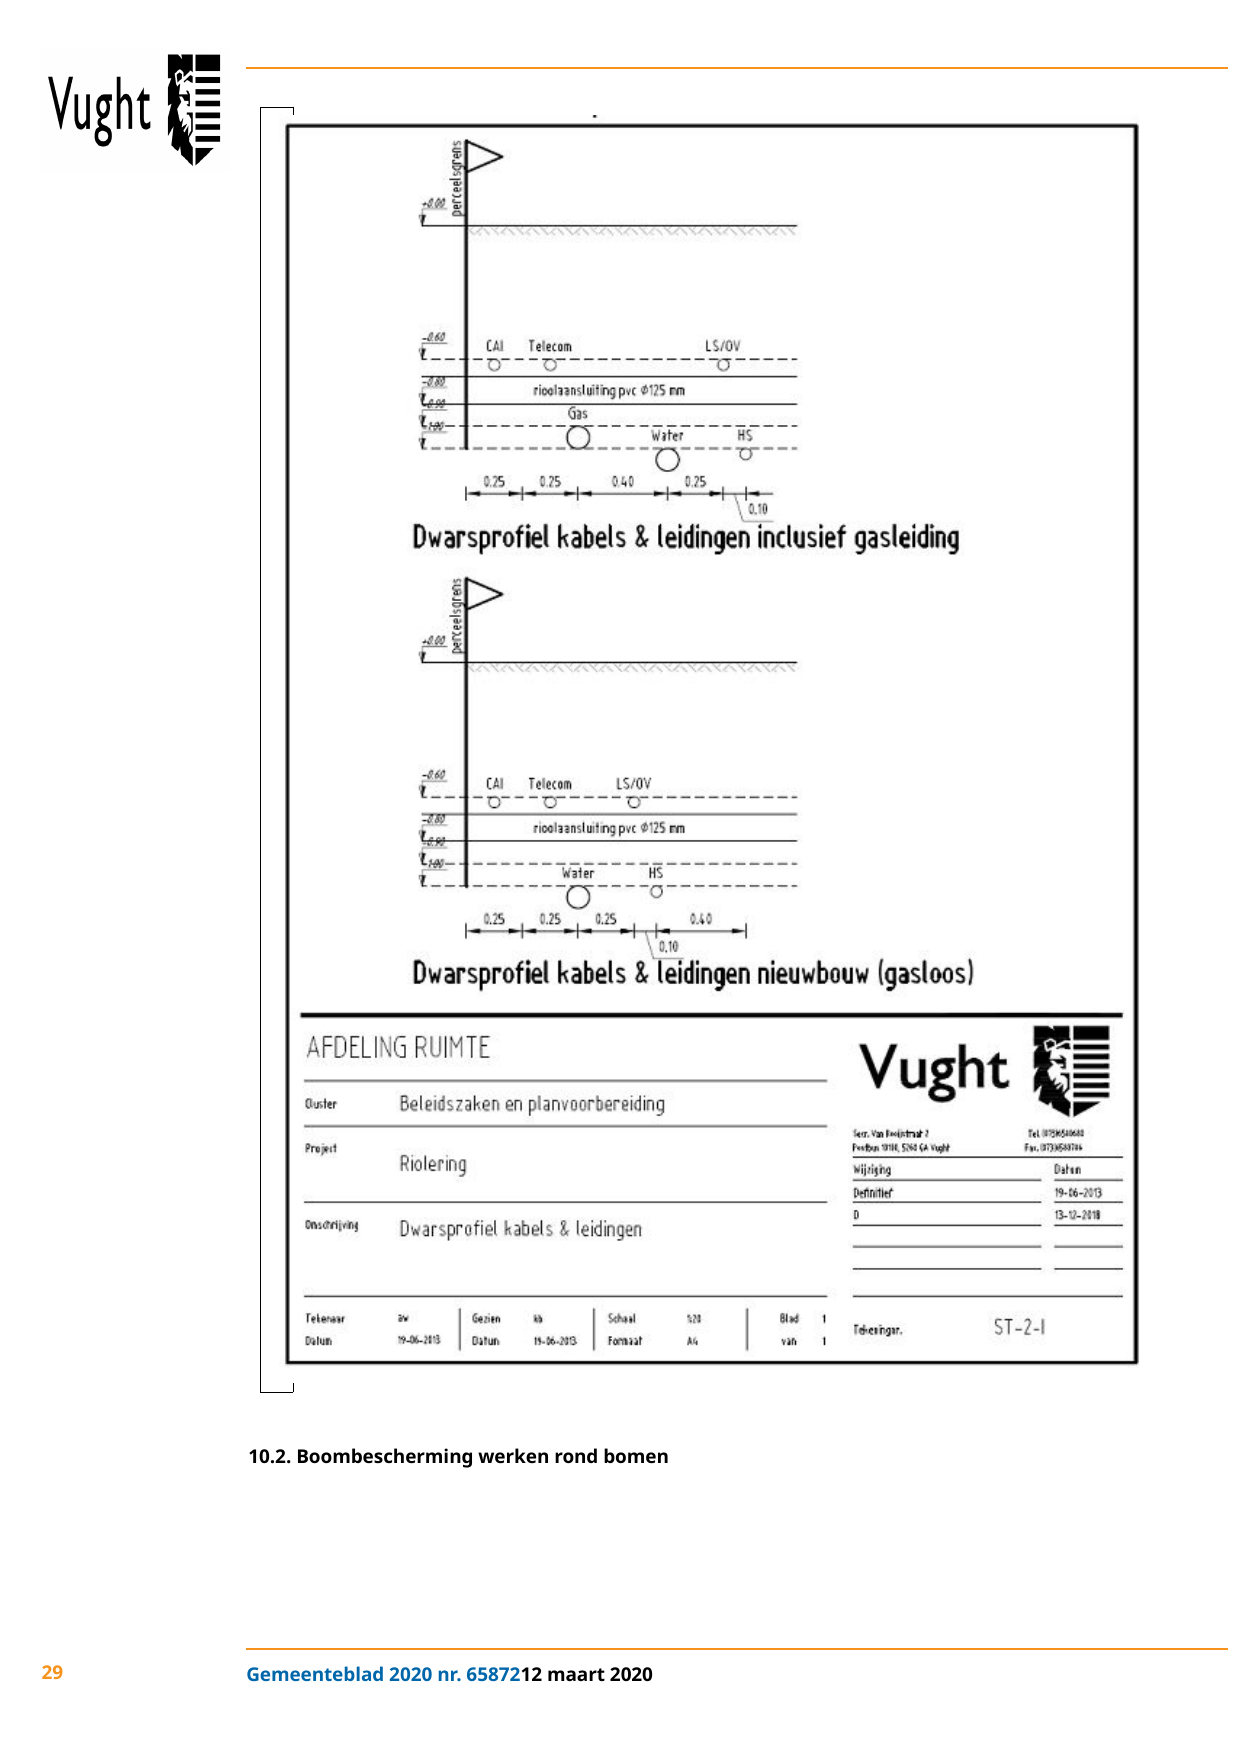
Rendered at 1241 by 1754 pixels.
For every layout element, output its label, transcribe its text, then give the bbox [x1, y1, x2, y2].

text 10.2. Boombescherming werken rond bomen [248, 1443, 1152, 1468]
picture [41, 47, 231, 172]
picture [268, 115, 1155, 1383]
